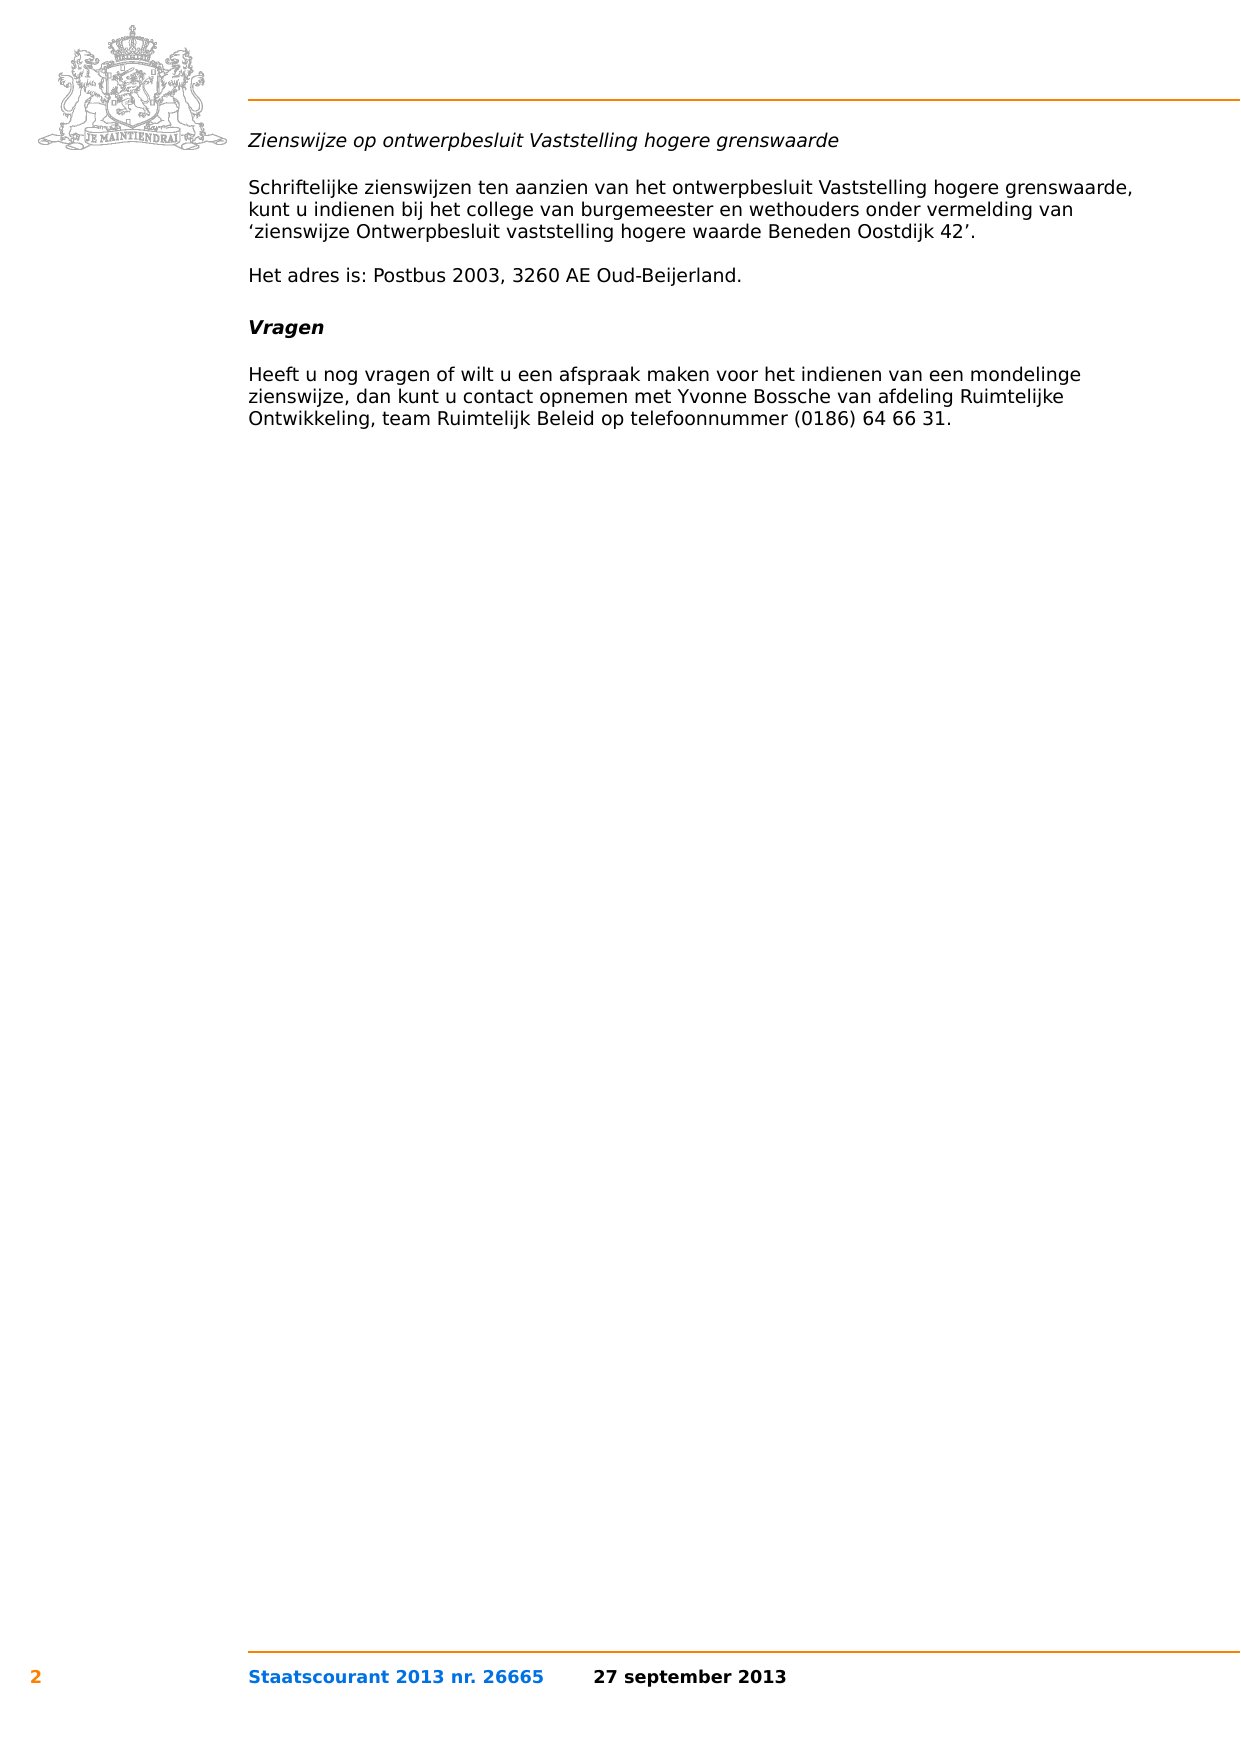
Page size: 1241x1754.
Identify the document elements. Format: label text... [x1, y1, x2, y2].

text Schriftelijke zienswijzen ten aanzien van het ontwerpbesluit Vaststelling hogere grenswaarde, kunt u indienen bij het college van burgemeester en wethouders onder vermelding van ‘zienswijze Ontwerpbesluit vaststelling hogere waarde Beneden Oostdijk 42’. [248, 177, 1163, 243]
subtitle Zienswijze op ontwerpbesluit Vaststelling hogere grenswaarde [248, 130, 1163, 152]
subtitle Vragen [248, 317, 1163, 339]
text Het adres is: Postbus 2003, 3260 AE Oud-Beijerland. [248, 265, 1163, 287]
picture [38, 25, 227, 150]
text Heeft u nog vragen of wilt u een afspraak maken voor het indienen van een mondelinge zienswijze, dan kunt u contact opnemen met Yvonne Bossche van afdeling Ruimtelijke Ontwikkeling, team Ruimtelijk Beleid op telefoonnummer (0186) 64 66 31. [248, 364, 1163, 429]
